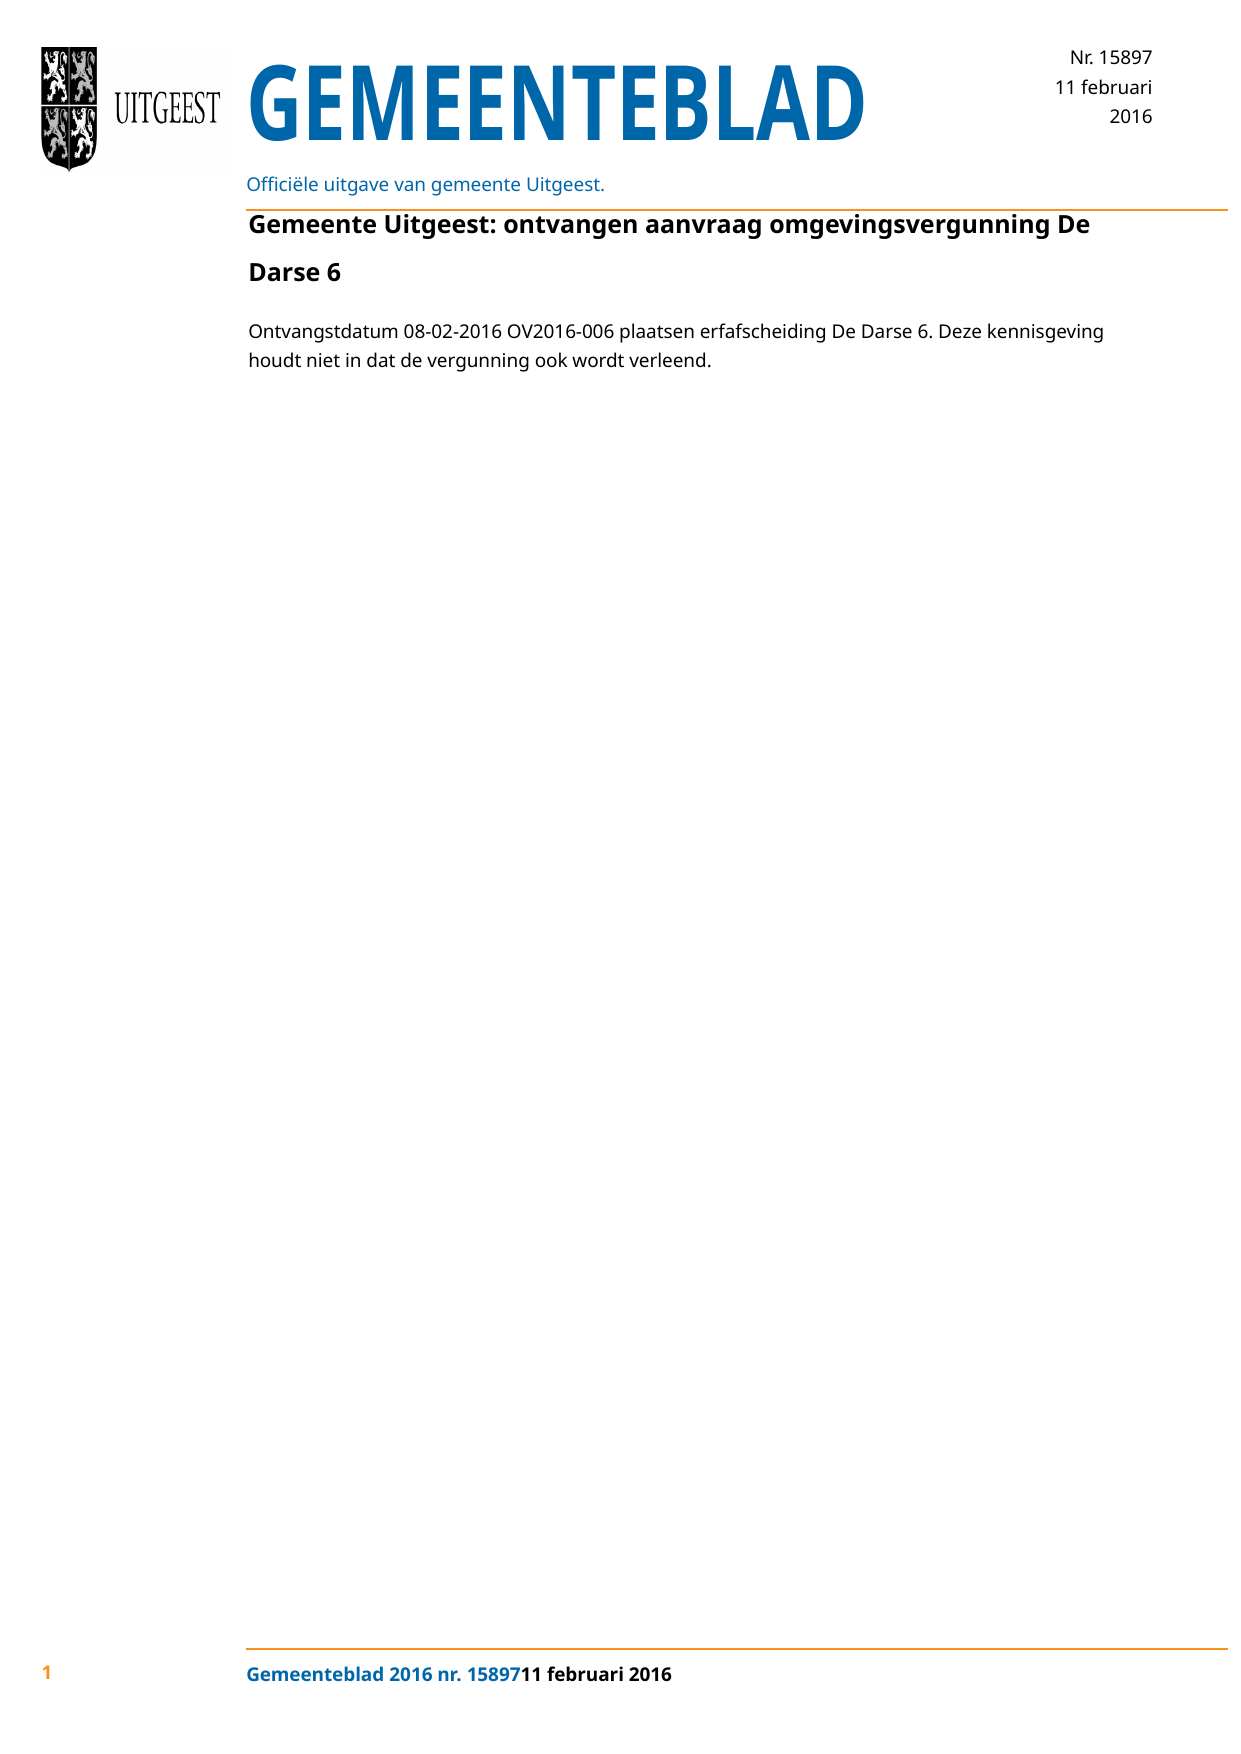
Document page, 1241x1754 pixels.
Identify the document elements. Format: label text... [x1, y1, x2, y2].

picture [41, 47, 231, 172]
text Gemeente Uitgeest: ontvangen aanvraag omgevingsvergunning De Darse 6 [248, 211, 1152, 288]
text Ontvangstdatum 08-02-2016 OV2016-006 plaatsen erfafscheiding De Darse 6. Deze kennisgeving houdt niet in dat de vergunning ook wordt verleend. [248, 318, 1152, 373]
